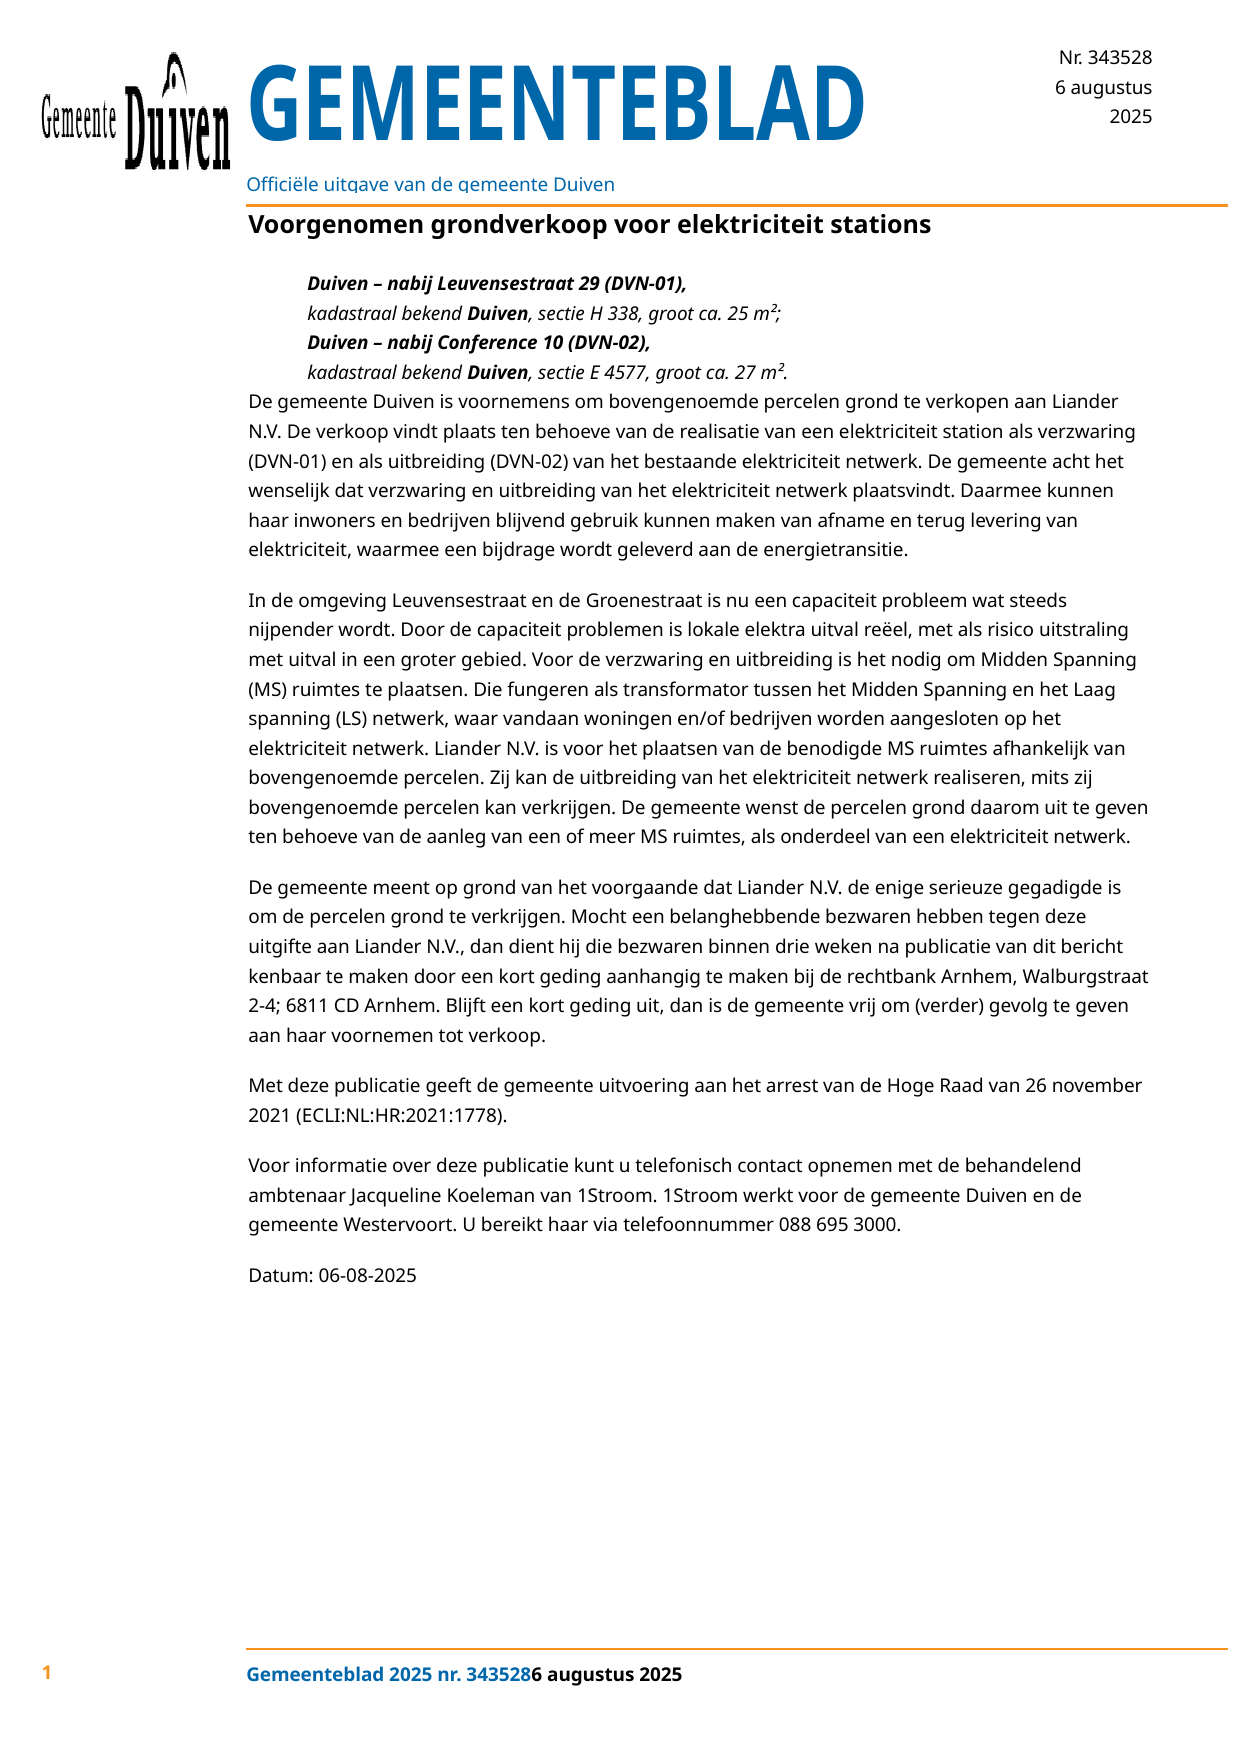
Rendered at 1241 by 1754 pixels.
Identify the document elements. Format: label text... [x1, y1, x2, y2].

text In de omgeving Leuvensestraat en de Groenestraat is nu een capaciteit probleem wat steeds nijpender wordt. Door de capaciteit problemen is lokale elektra uitval reëel, met als risico uitstraling met uitval in een groter gebied. Voor de verzwaring en uitbreiding is het nodig om Midden Spanning (MS) ruimtes te plaatsen. Die fungeren als transformator tussen het Midden Spanning en het Laag spanning (LS) netwerk, waar vandaan woningen en/of bedrijven worden aangesloten op het elektriciteit netwerk. Liander N.V. is voor het plaatsen van de benodigde MS ruimtes afhankelijk van bovengenoemde percelen. Zij kan de uitbreiding van het elektriciteit netwerk realiseren, mits zij bovengenoemde percelen kan verkrijgen. De gemeente wenst de percelen grond daarom uit te geven ten behoeve van de aanleg van een of meer MS ruimtes, als onderdeel van een elektriciteit netwerk. [248, 587, 1152, 849]
text De gemeente meent op grond van het voorgaande dat Liander N.V. de enige serieuze gegadigde is om de percelen grond te verkrijgen. Mocht een belanghebbende bezwaren hebben tegen deze uitgifte aan Liander N.V., dan dient hij die bezwaren binnen drie weken na publicatie van dit bericht kenbaar te maken door een kort geding aanhangig te maken bij de rechtbank Arnhem, Walburgstraat 2-4; 6811 CD Arnhem. Blijft een kort geding uit, dan is de gemeente vrij om (verder) gevolg te geven aan haar voornemen tot verkoop. [248, 874, 1152, 1048]
text Voorgenomen grondverkoop voor elektriciteit stations [248, 207, 1152, 241]
list kadastraal bekend Duiven, sectie E 4577, groot ca. 27 m². [248, 359, 1152, 385]
text Datum: 06-08-2025 [248, 1262, 1152, 1288]
text De gemeente Duiven is voornemens om bovengenoemde percelen grond te verkopen aan Liander N.V. De verkoop vindt plaats ten behoeve van de realisatie van een elektriciteit station als verzwaring (DVN-01) en als uitbreiding (DVN-02) van het bestaande elektriciteit netwerk. De gemeente acht het wenselijk dat verzwaring en uitbreiding van het elektriciteit netwerk plaatsvindt. Daarmee kunnen haar inwoners en bedrijven blijvend gebruik kunnen maken van afname en terug levering van elektriciteit, waarmee een bijdrage wordt geleverd aan de energietransitie. [248, 389, 1152, 562]
text Voor informatie over deze publicatie kunt u telefonisch contact opnemen met de behandelend ambtenaar Jacqueline Koeleman van 1Stroom. 1Stroom werkt voor de gemeente Duiven en de gemeente Westervoort. U bereikt haar via telefoonnummer 088 695 3000. [248, 1152, 1152, 1237]
list kadastraal bekend Duiven, sectie H 338, groot ca. 25 m²; [248, 300, 1152, 326]
picture [41, 47, 231, 172]
list Duiven – nabij Leuvensestraat 29 (DVN-01), [248, 270, 1152, 296]
list Duiven – nabij Conference 10 (DVN-02), [248, 329, 1152, 355]
text Met deze publicatie geeft de gemeente uitvoering aan het arrest van de Hoge Raad van 26 november 2021 (ECLI:NL:HR:2021:1778). [248, 1072, 1152, 1128]
